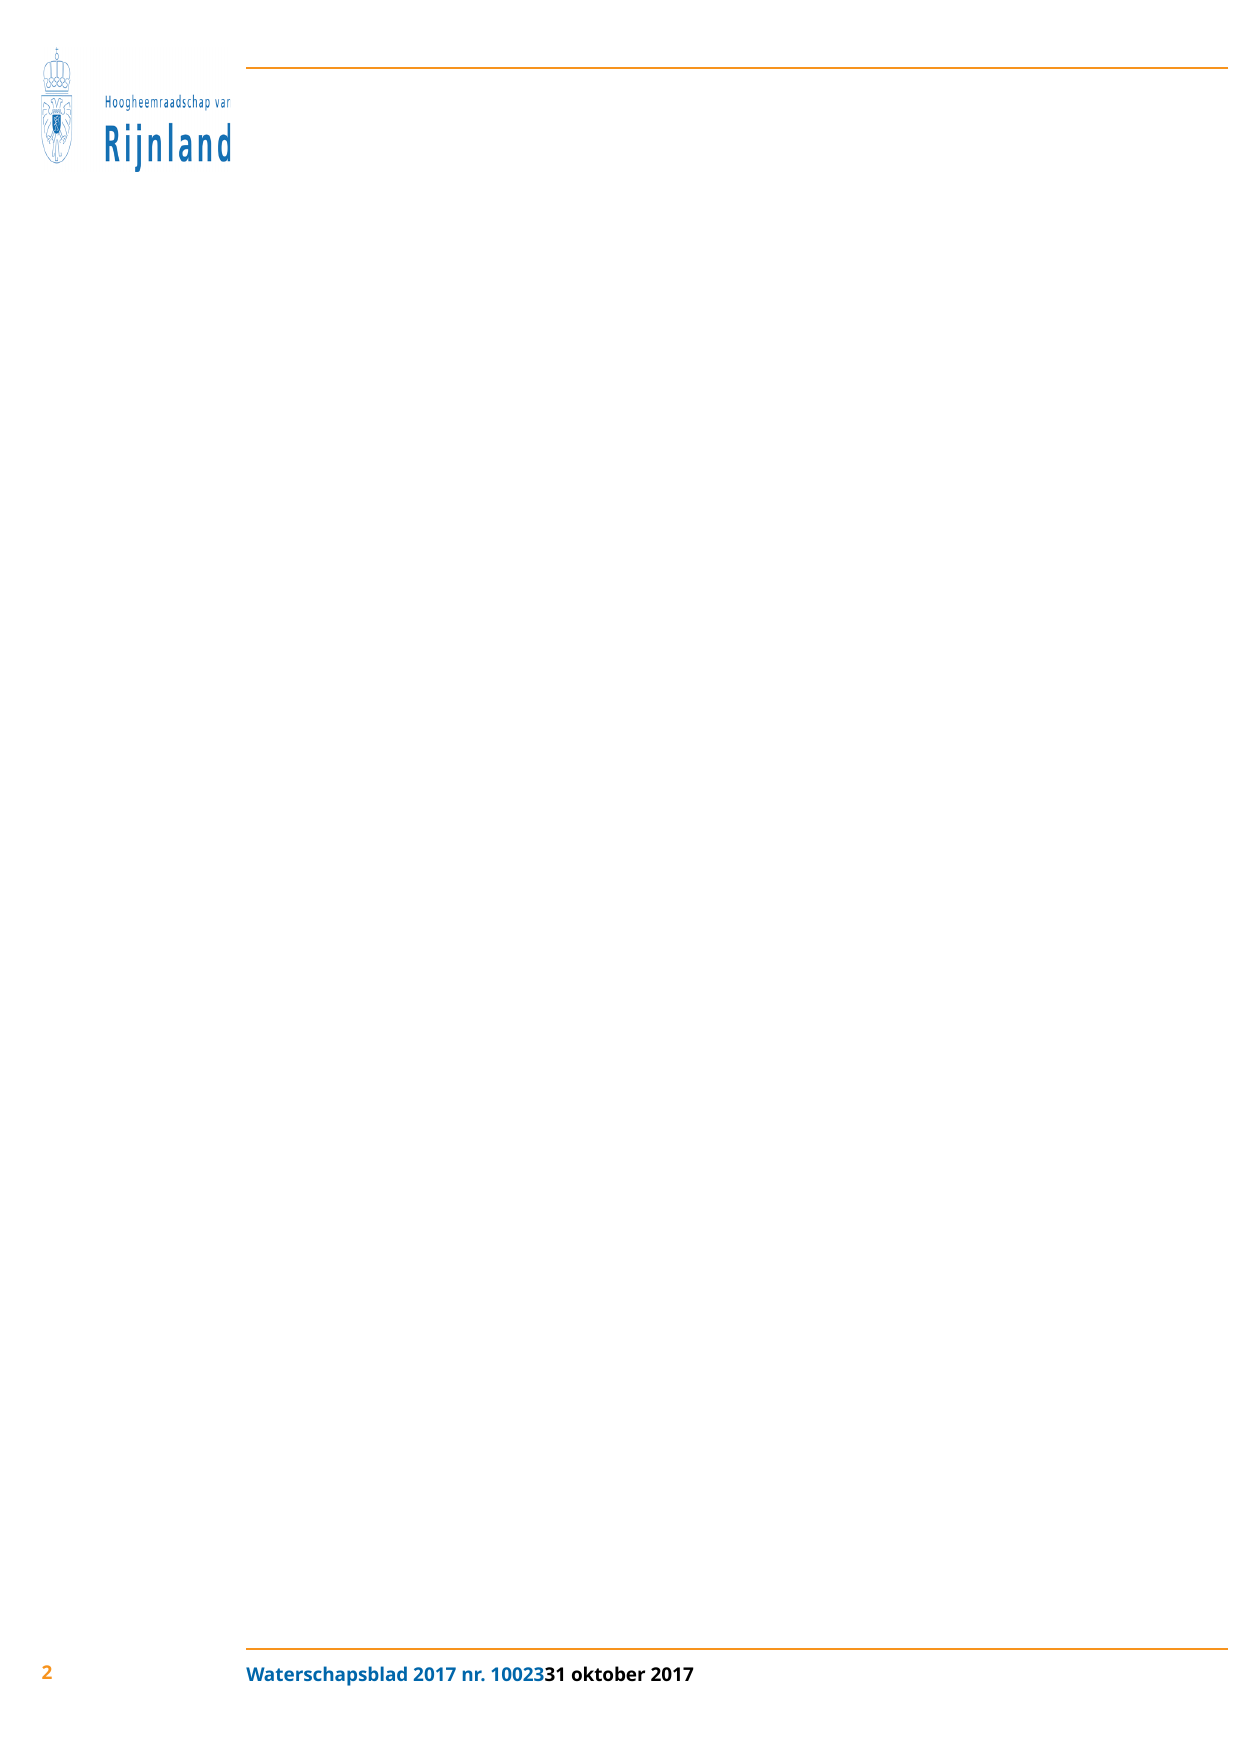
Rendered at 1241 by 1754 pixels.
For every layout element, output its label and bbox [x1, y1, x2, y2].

picture [41, 47, 231, 172]
